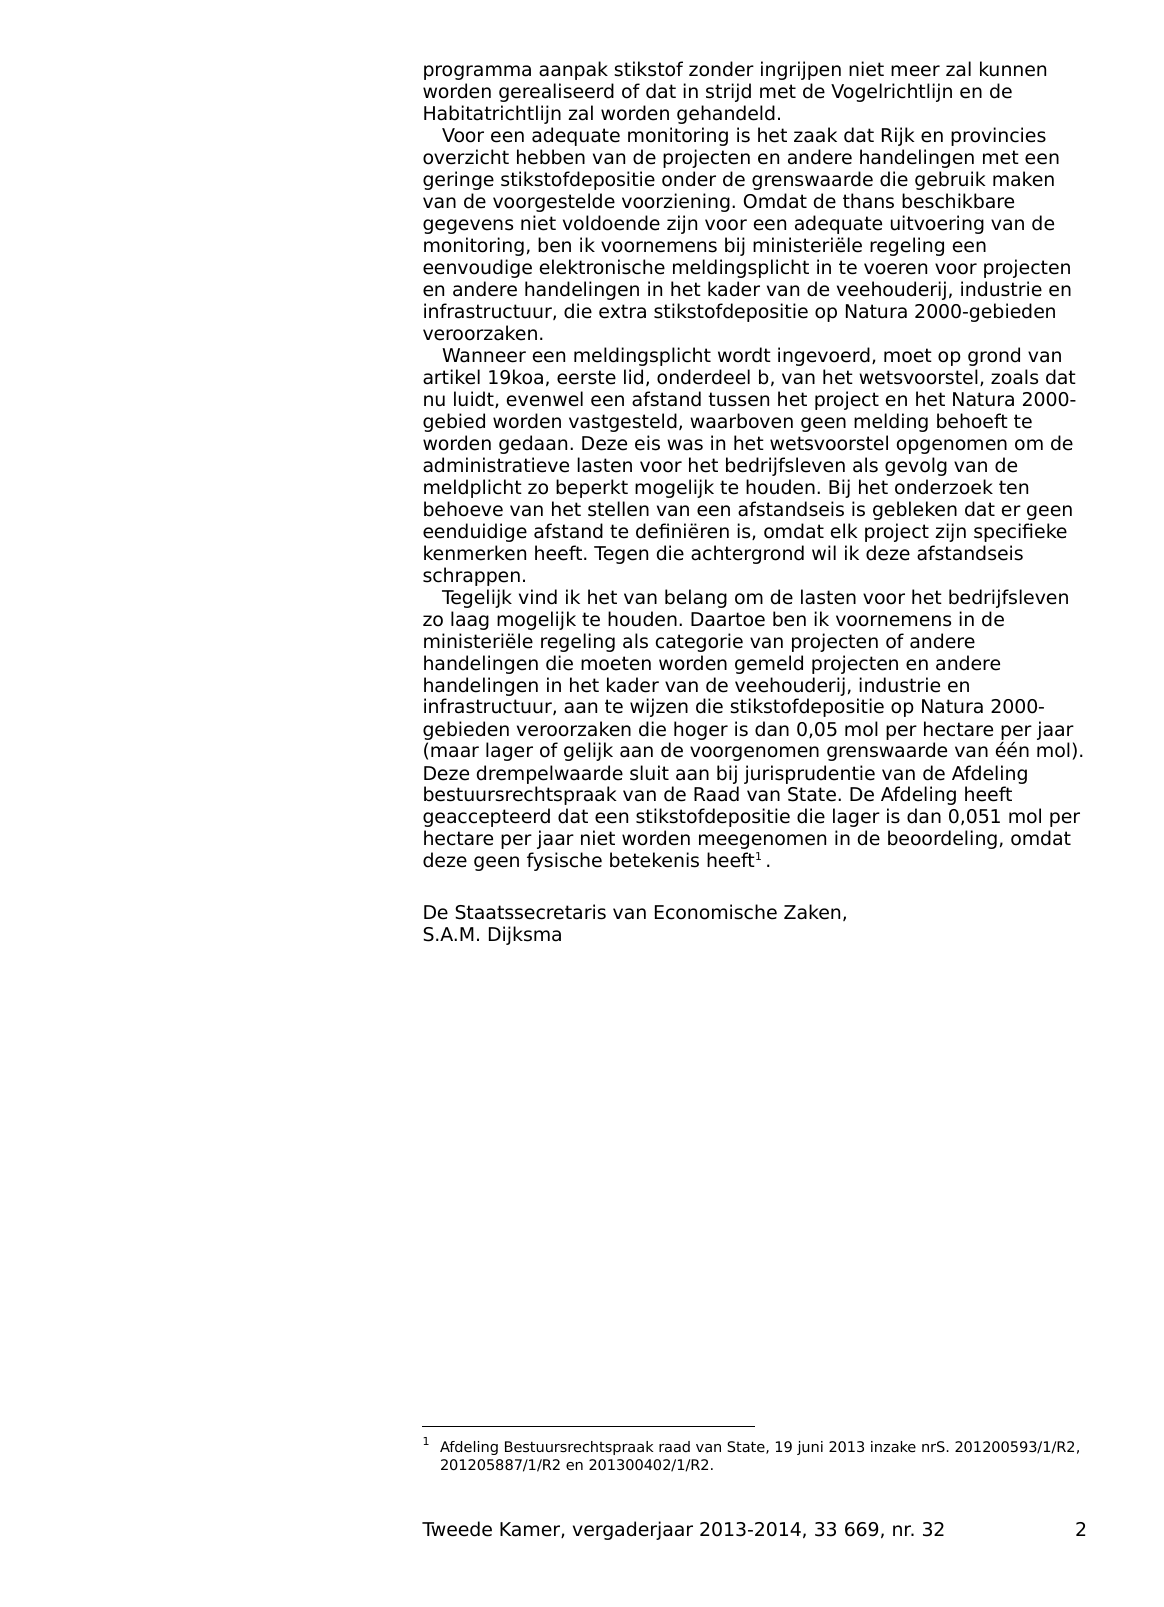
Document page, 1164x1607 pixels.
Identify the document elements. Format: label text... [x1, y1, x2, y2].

text Afdeling Bestuursrechtspraak raad van State, 19 juni 2013 inzake nrS. 201200593/1/R2, 201205887/1/R2 en 201300402/1/R2. [422, 1435, 1087, 1474]
text programma aanpak stikstof zonder ingrijpen niet meer zal kunnen worden gerealiseerd of dat in strijd met de Vogelrichtlijn en de Habitatrichtlijn zal worden gehandeld. [422, 59, 1087, 125]
text Voor een adequate monitoring is het zaak dat Rijk en provincies overzicht hebben van de projecten en andere handelingen met een geringe stikstofdepositie onder de grenswaarde die gebruik maken van de voorgestelde voorziening. Omdat de thans beschikbare gegevens niet voldoende zijn voor een adequate uitvoering van de monitoring, ben ik voornemens bij ministeriële regeling een eenvoudige elektronische meldingsplicht in te voeren voor projecten en andere handelingen in het kader van de veehouderij, industrie en infrastructuur, die extra stikstofdepositie op Natura 2000-gebieden veroorzaken. [422, 125, 1087, 345]
text Tegelijk vind ik het van belang om de lasten voor het bedrijfsleven zo laag mogelijk te houden. Daartoe ben ik voornemens in de ministeriële regeling als categorie van projecten of andere handelingen die moeten worden gemeld projecten en andere handelingen in het kader van de veehouderij, industrie en infrastructuur, aan te wijzen die stikstofdepositie op Natura 2000-gebieden veroorzaken die hoger is dan 0,05 mol per hectare per jaar (maar lager of gelijk aan de voorgenomen grenswaarde van één mol). Deze drempelwaarde sluit aan bij jurisprudentie van de Afdeling bestuursrechtspraak van de Raad van State. De Afdeling heeft geaccepteerd dat een stikstofdepositie die lager is dan 0,051 mol per hectare per jaar niet worden meegenomen in de beoordeling, omdat deze geen fysische betekenis heeft. [422, 587, 1087, 872]
text De Staatssecretaris van Economische Zaken, S.A.M. Dijksma [422, 902, 1087, 946]
text Wanneer een meldingsplicht wordt ingevoerd, moet op grond van artikel 19koa, eerste lid, onderdeel b, van het wetsvoorstel, zoals dat nu luidt, evenwel een afstand tussen het project en het Natura 2000-gebied worden vastgesteld, waarboven geen melding behoeft te worden gedaan. Deze eis was in het wetsvoorstel opgenomen om de administratieve lasten voor het bedrijfsleven als gevolg van de meldplicht zo beperkt mogelijk te houden. Bij het onderzoek ten behoeve van het stellen van een afstandseis is gebleken dat er geen eenduidige afstand te definiëren is, omdat elk project zijn specifieke kenmerken heeft. Tegen die achtergrond wil ik deze afstandseis schrappen. [422, 345, 1087, 587]
